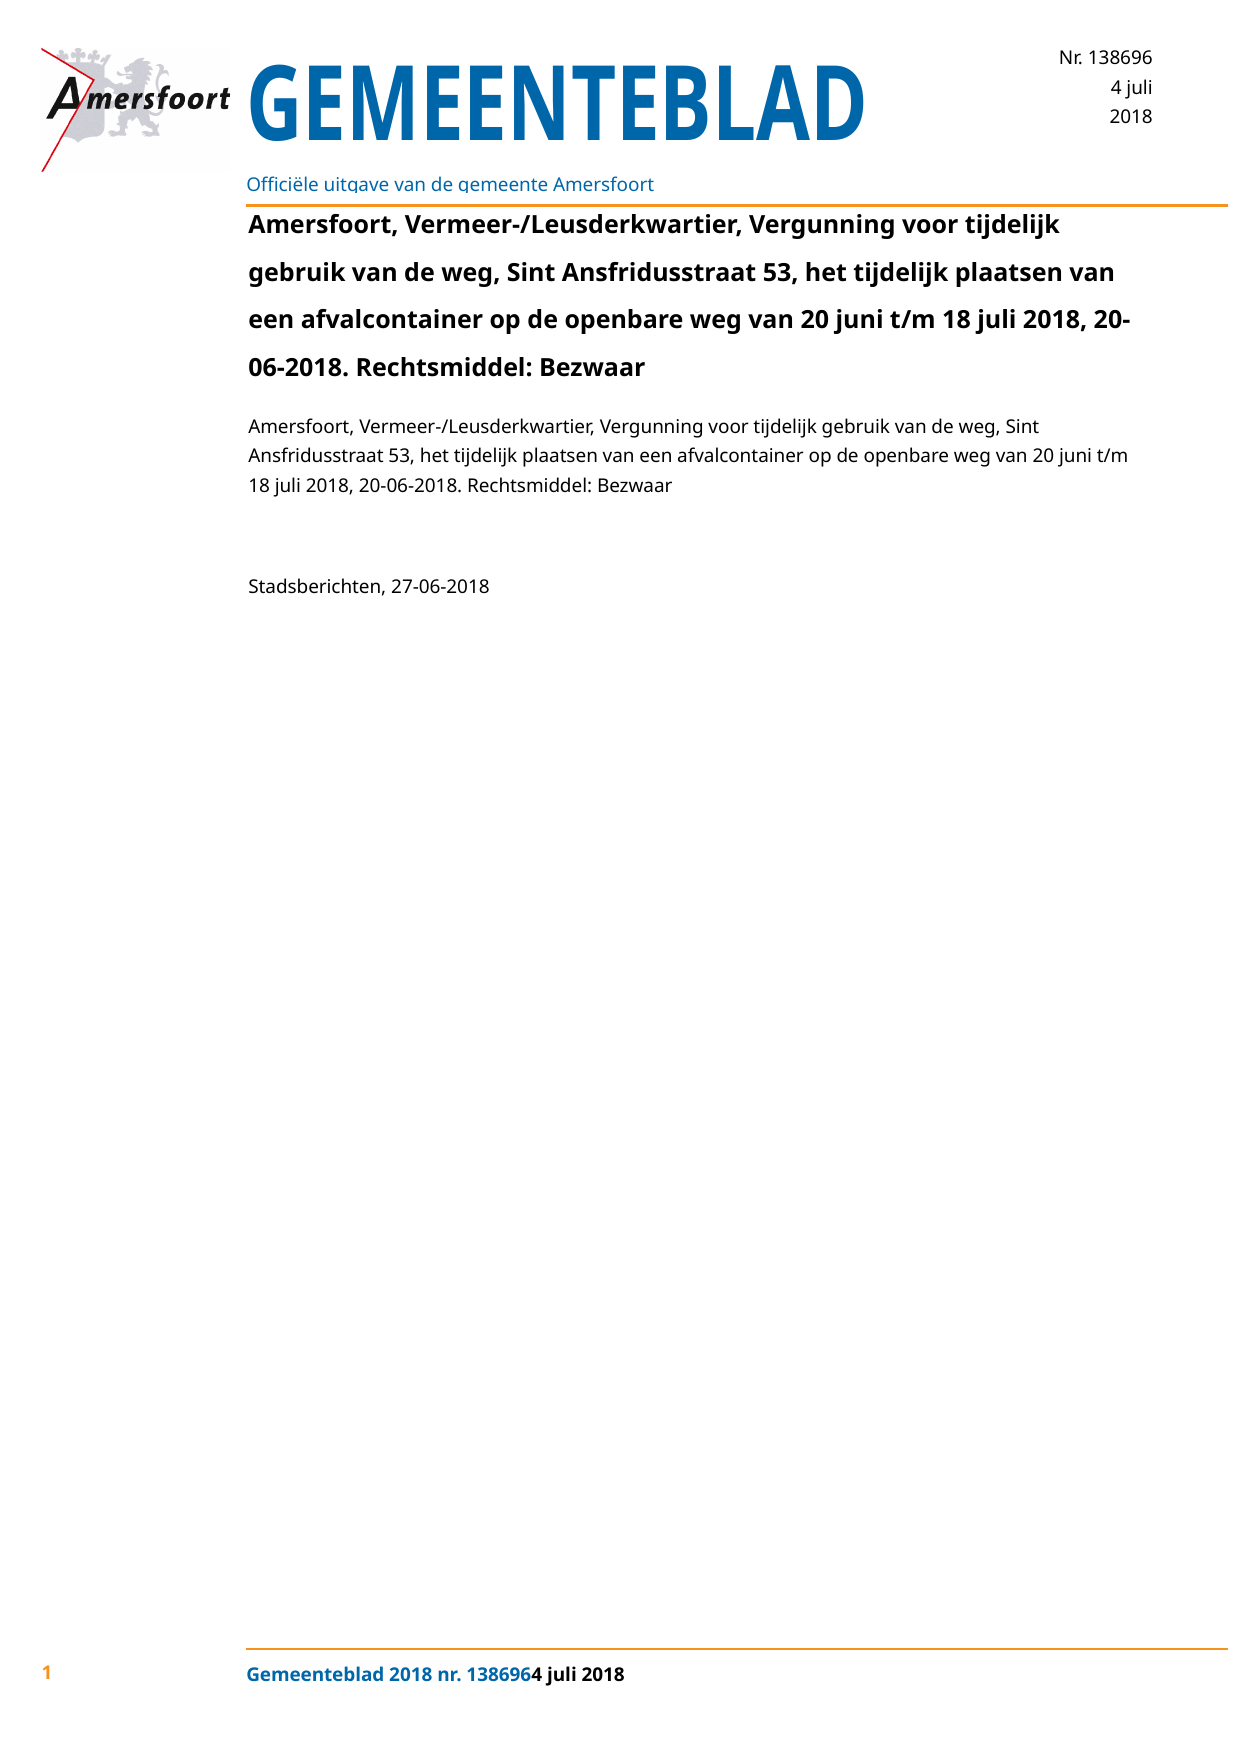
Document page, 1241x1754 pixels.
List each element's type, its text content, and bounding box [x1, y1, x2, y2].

text Stadsberichten, 27-06-2018 [248, 573, 1152, 599]
text Amersfoort, Vermeer-/Leusderkwartier, Vergunning voor tijdelijk gebruik van de weg, Sint Ansfridusstraat 53, het tijdelijk plaatsen van een afvalcontainer op de openbare weg van 20 juni t/m 18 juli 2018, 20-06-2018. Rechtsmiddel: Bezwaar [248, 413, 1152, 498]
text Amersfoort, Vermeer-/Leusderkwartier, Vergunning voor tijdelijk gebruik van de weg, Sint Ansfridusstraat 53, het tijdelijk plaatsen van een afvalcontainer op de openbare weg van 20 juni t/m 18 juli 2018, 20-06-2018. Rechtsmiddel: Bezwaar [248, 207, 1152, 384]
picture [41, 47, 231, 172]
